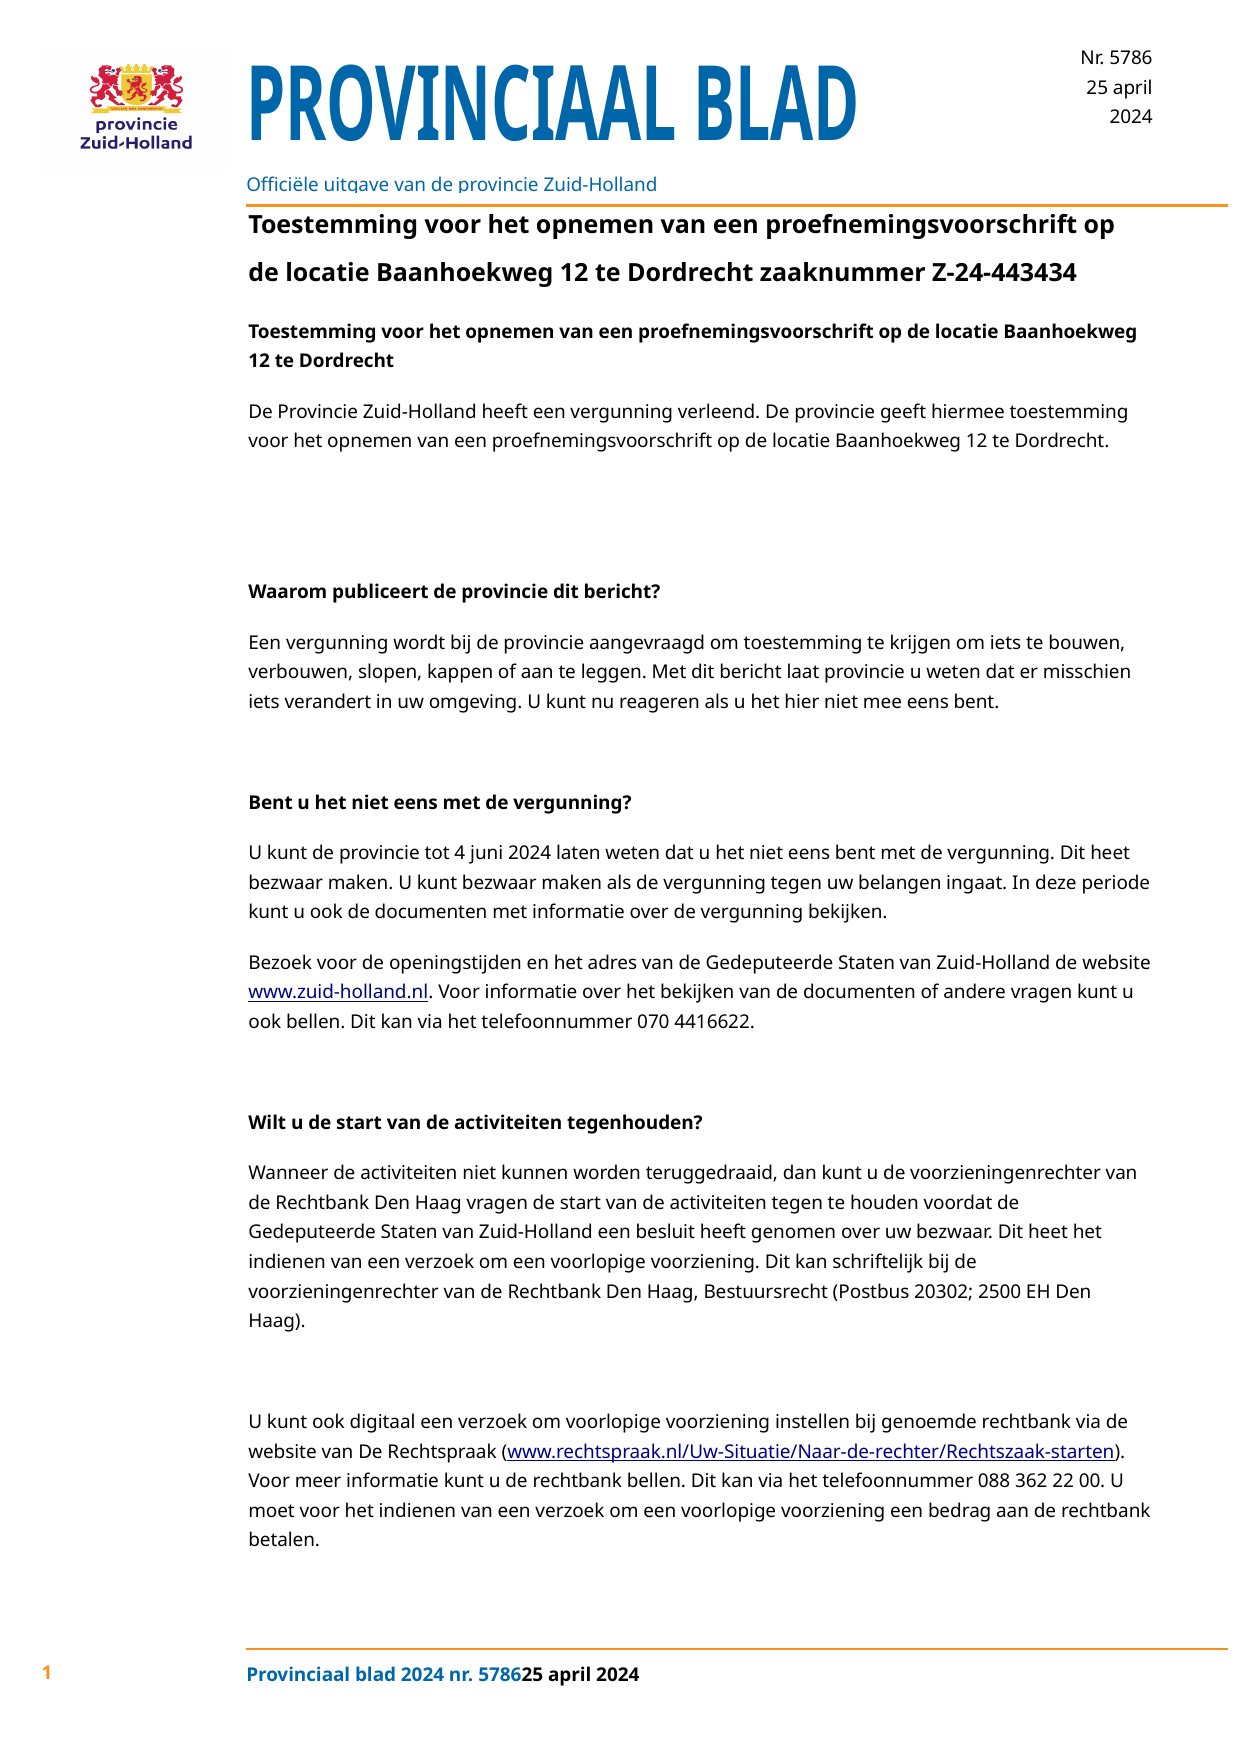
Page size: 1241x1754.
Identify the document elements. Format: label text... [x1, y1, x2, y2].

text U kunt ook digitaal een verzoek om voorlopige voorziening instellen bij genoemde rechtbank via de website van De Rechtspraak (www.rechtspraak.nl/Uw-Situatie/Naar-de-rechter/Rechtszaak-starten). Voor meer informatie kunt u de rechtbank bellen. Dit kan via het telefoonnummer 088 362 22 00. U moet voor het indienen van een verzoek om een voorlopige voorziening een bedrag aan de rechtbank betalen. [248, 1408, 1152, 1552]
text Toestemming voor het opnemen van een proefnemingsvoorschrift op de locatie Baanhoekweg 12 te Dordrecht [248, 318, 1152, 373]
text U kunt de provincie tot 4 juni 2024 laten weten dat u het niet eens bent met de vergunning. Dit heet bezwaar maken. U kunt bezwaar maken als de vergunning tegen uw belangen ingaat. In deze periode kunt u ook de documenten met informatie over de vergunning bekijken. [248, 839, 1152, 924]
text Waarom publiceert de provincie dit bericht? [248, 579, 1152, 604]
text Wilt u de start van de activiteiten tegenhouden? [248, 1109, 1152, 1135]
text Bent u het niet eens met de vergunning? [248, 789, 1152, 815]
text Bezoek voor de openingstijden en het adres van de Gedeputeerde Staten van Zuid-Holland de website www.zuid-holland.nl. Voor informatie over het bekijken van de documenten of andere vragen kunt u ook bellen. Dit kan via het telefoonnummer 070 4416622. [248, 949, 1152, 1034]
text Toestemming voor het opnemen van een proefnemingsvoorschrift op de locatie Baanhoekweg 12 te Dordrecht zaaknummer Z-24-443434 [248, 207, 1152, 288]
text Wanneer de activiteiten niet kunnen worden teruggedraaid, dan kunt u de voorzieningenrechter van de Rechtbank Den Haag vragen de start van de activiteiten tegen te houden voordat de Gedeputeerde Staten van Zuid-Holland een besluit heeft genomen over uw bezwaar. Dit heet het indienen van een verzoek om een voorlopige voorziening. Dit kan schriftelijk bij de voorzieningenrechter van de Rechtbank Den Haag, Bestuursrecht (Postbus 20302; 2500 EH Den Haag). [248, 1159, 1152, 1333]
text De Provincie Zuid-Holland heeft een vergunning verleend. De provincie geeft hiermee toestemming voor het opnemen van een proefnemingsvoorschrift op de locatie Baanhoekweg 12 te Dordrecht. [248, 398, 1152, 453]
text Een vergunning wordt bij de provincie aangevraagd om toestemming te krijgen om iets te bouwen, verbouwen, slopen, kappen of aan te leggen. Met dit bericht laat provincie u weten dat er misschien iets verandert in uw omgeving. U kunt nu reageren als u het hier niet mee eens bent. [248, 629, 1152, 714]
picture [41, 47, 231, 172]
